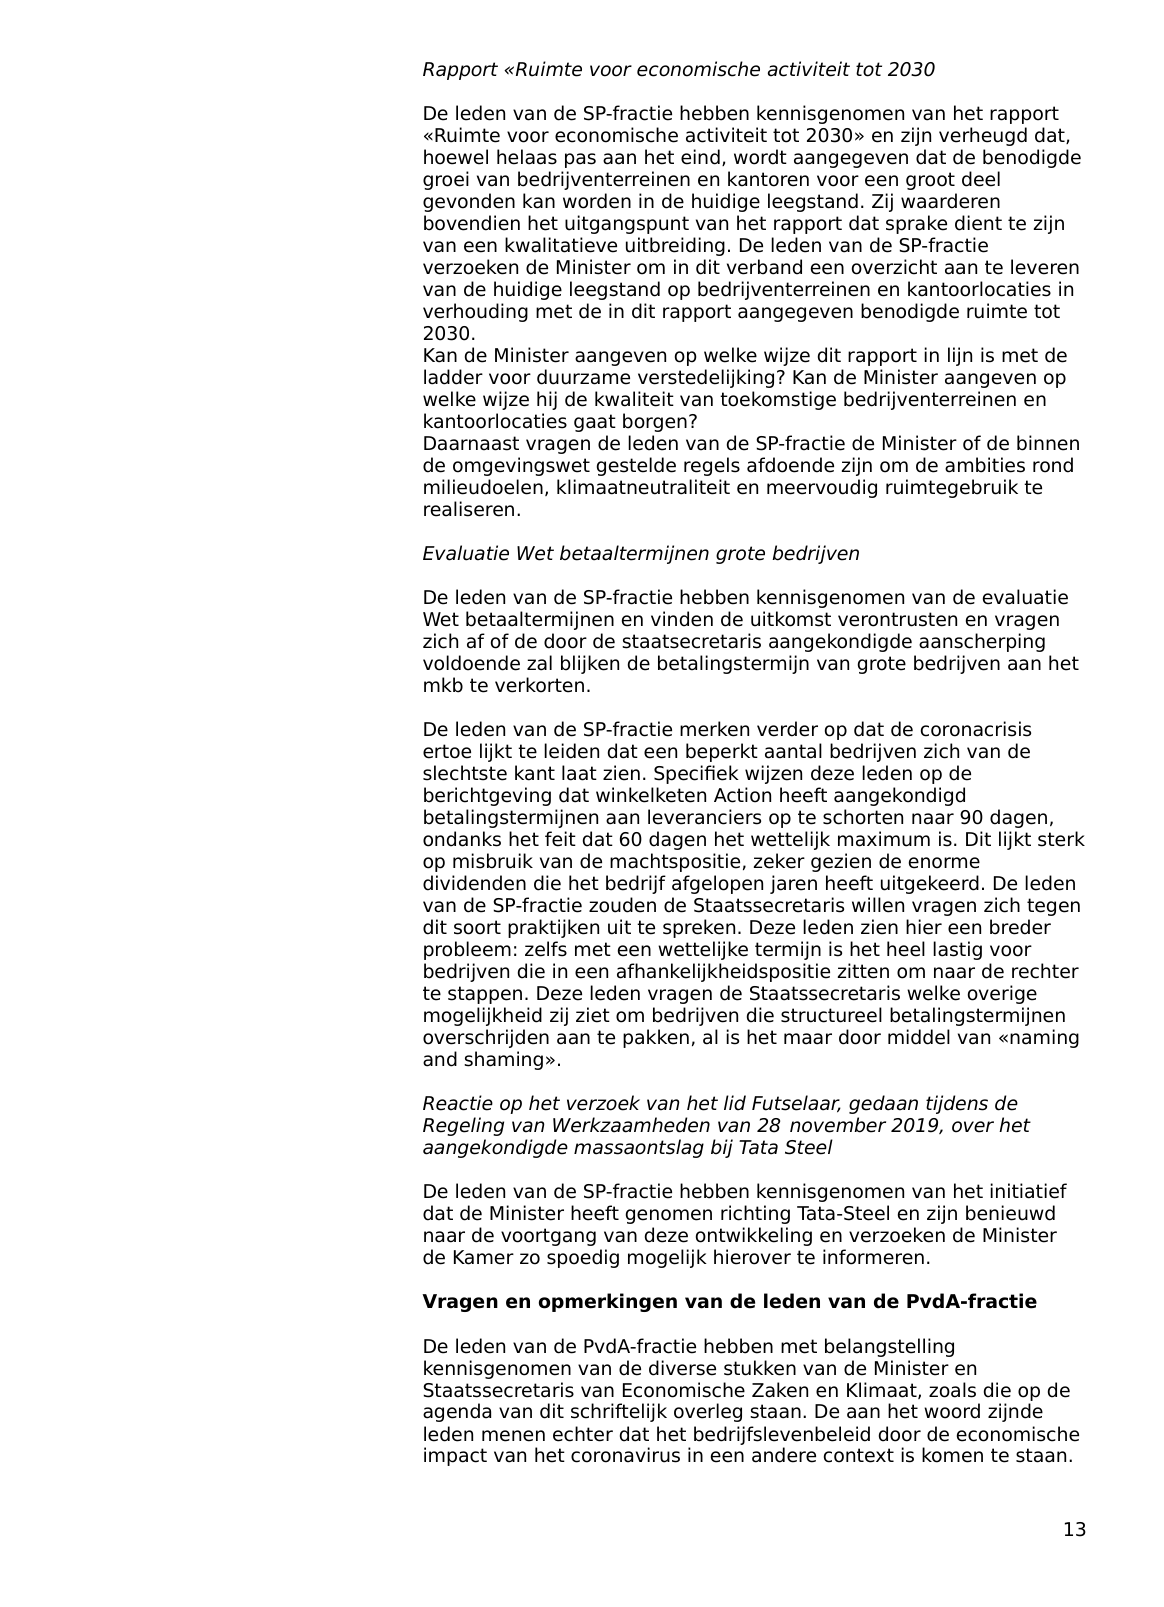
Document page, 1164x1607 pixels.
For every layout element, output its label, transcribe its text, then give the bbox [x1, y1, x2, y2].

text De leden van de PvdA-fractie hebben met belangstelling kennisgenomen van de diverse stukken van de Minister en Staatssecretaris van Economische Zaken en Klimaat, zoals die op de agenda van dit schriftelijk overleg staan. De aan het woord zijnde leden menen echter dat het bedrijfslevenbeleid door de economische impact van het coronavirus in een andere context is komen te staan. [422, 1336, 1087, 1467]
text De leden van de SP-fractie merken verder op dat de coronacrisis ertoe lijkt te leiden dat een beperkt aantal bedrijven zich van de slechtste kant laat zien. Specifiek wijzen deze leden op de berichtgeving dat winkelketen Action heeft aangekondigd betalingstermijnen aan leveranciers op te schorten naar 90 dagen, ondanks het feit dat 60 dagen het wettelijk maximum is. Dit lijkt sterk op misbruik van de machtspositie, zeker gezien de enorme dividenden die het bedrijf afgelopen jaren heeft uitgekeerd. De leden van de SP-fractie zouden de Staatssecretaris willen vragen zich tegen dit soort praktijken uit te spreken. Deze leden zien hier een breder probleem: zelfs met een wettelijke termijn is het heel lastig voor bedrijven die in een afhankelijkheidspositie zitten om naar de rechter te stappen. Deze leden vragen de Staatssecretaris welke overige mogelijkheid zij ziet om bedrijven die structureel betalingstermijnen overschrijden aan te pakken, al is het maar door middel van «naming and shaming». [422, 719, 1087, 1071]
subtitle Rapport «Ruimte voor economische activiteit tot 2030 [422, 59, 1087, 81]
text De leden van de SP-fractie hebben kennisgenomen van het rapport «Ruimte voor economische activiteit tot 2030» en zijn verheugd dat, hoewel helaas pas aan het eind, wordt aangegeven dat de benodigde groei van bedrijventerreinen en kantoren voor een groot deel gevonden kan worden in de huidige leegstand. Zij waarderen bovendien het uitgangspunt van het rapport dat sprake dient te zijn van een kwalitatieve uitbreiding. De leden van de SP-fractie verzoeken de Minister om in dit verband een overzicht aan te leveren van de huidige leegstand op bedrijventerreinen en kantoorlocaties in verhouding met de in dit rapport aangegeven benodigde ruimte tot 2030. [422, 103, 1087, 345]
text Daarnaast vragen de leden van de SP-fractie de Minister of de binnen de omgevingswet gestelde regels afdoende zijn om de ambities rond milieudoelen, klimaatneutraliteit en meervoudig ruimtegebruik te realiseren. [422, 433, 1087, 521]
text De leden van de SP-fractie hebben kennisgenomen van de evaluatie Wet betaaltermijnen en vinden de uitkomst verontrusten en vragen zich af of de door de staatsecretaris aangekondigde aanscherping voldoende zal blijken de betalingstermijn van grote bedrijven aan het mkb te verkorten. [422, 587, 1087, 697]
text Kan de Minister aangeven op welke wijze dit rapport in lijn is met de ladder voor duurzame verstedelijking? Kan de Minister aangeven op welke wijze hij de kwaliteit van toekomstige bedrijventerreinen en kantoorlocaties gaat borgen? [422, 345, 1087, 433]
subtitle Vragen en opmerkingen van de leden van de PvdA-fractie [422, 1291, 1087, 1313]
subtitle Evaluatie Wet betaaltermijnen grote bedrijven [422, 543, 1087, 565]
subtitle Reactie op het verzoek van het lid Futselaar, gedaan tijdens de Regeling van Werkzaamheden van 28 november 2019, over het aangekondigde massaontslag bij Tata Steel [422, 1093, 1087, 1159]
text De leden van de SP-fractie hebben kennisgenomen van het initiatief dat de Minister heeft genomen richting Tata-Steel en zijn benieuwd naar de voortgang van deze ontwikkeling en verzoeken de Minister de Kamer zo spoedig mogelijk hierover te informeren. [422, 1181, 1087, 1269]
